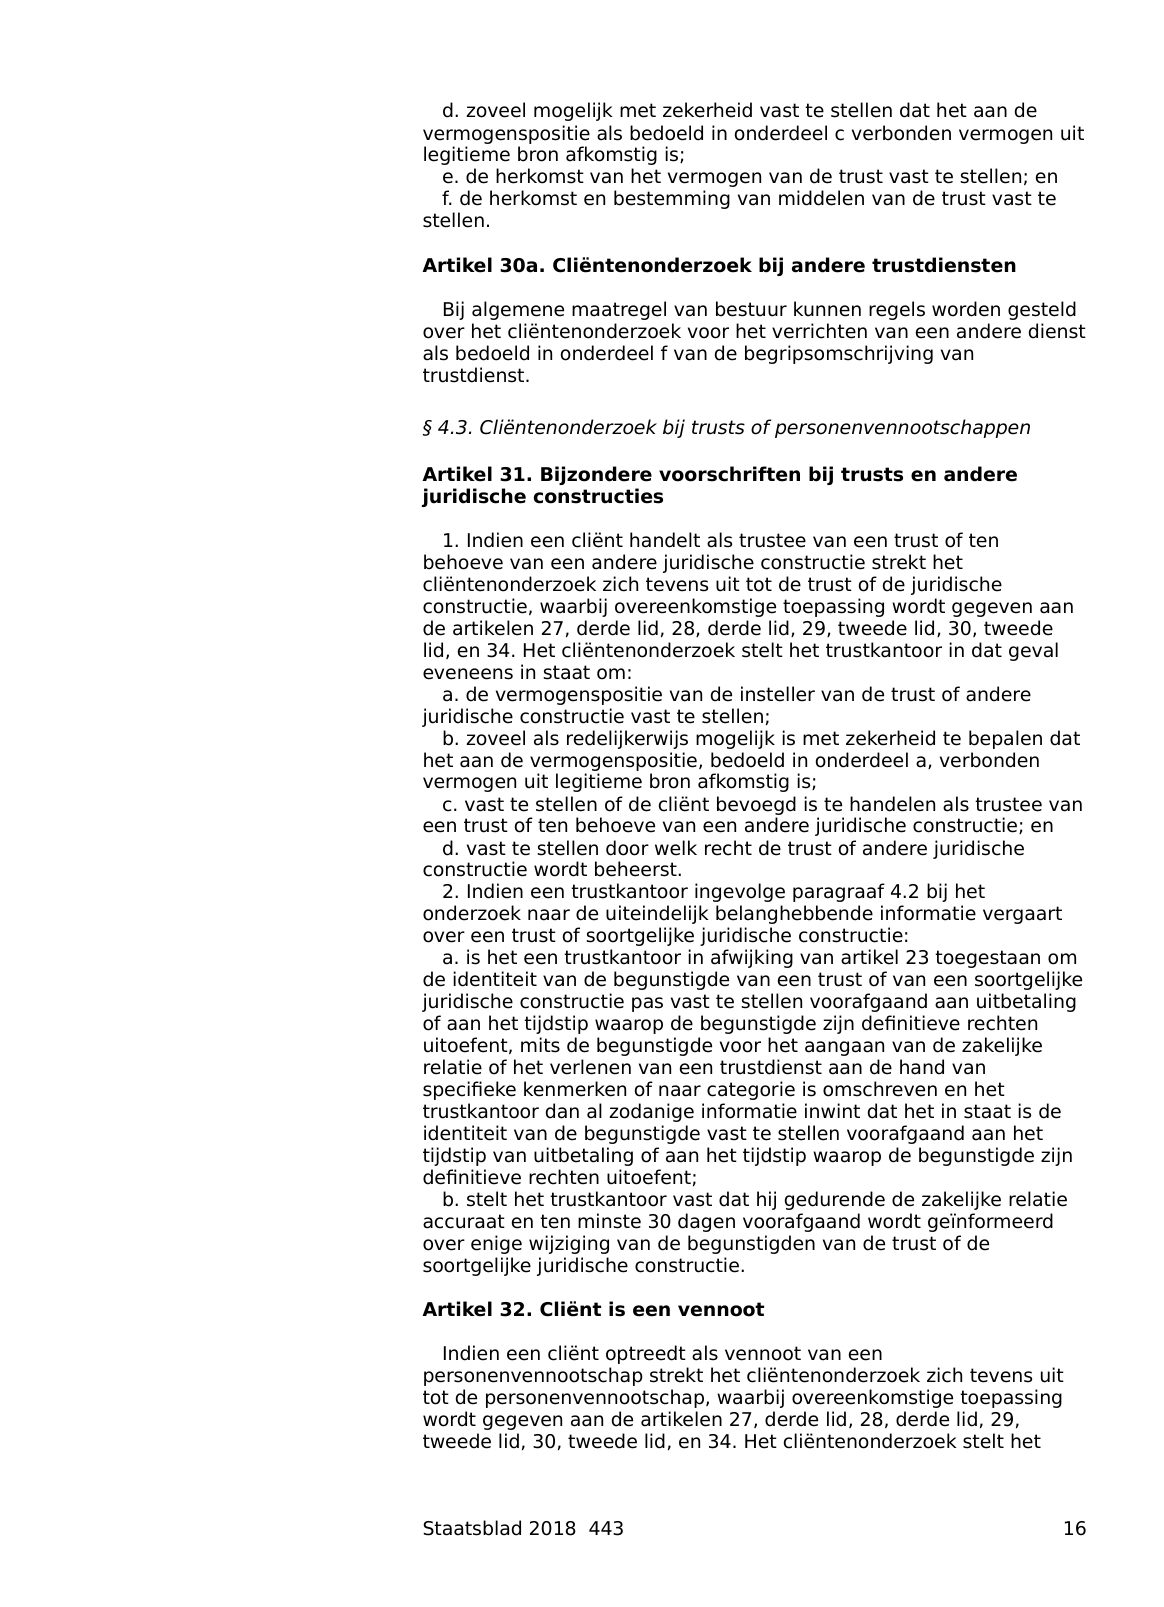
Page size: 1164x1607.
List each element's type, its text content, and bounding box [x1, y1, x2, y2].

subtitle Artikel 30a. Cliëntenonderzoek bij andere trustdiensten [422, 254, 1087, 276]
text b. zoveel als redelijkerwijs mogelijk is met zekerheid te bepalen dat het aan de vermogenspositie, bedoeld in onderdeel a, verbonden vermogen uit legitieme bron afkomstig is; [422, 727, 1087, 793]
subtitle § 4.3. Cliëntenonderzoek bij trusts of personenvennootschappen [422, 417, 1087, 438]
text b. stelt het trustkantoor vast dat hij gedurende de zakelijke relatie accuraat en ten minste 30 dagen voorafgaand wordt geïnformeerd over enige wijziging van de begunstigden van de trust of de soortgelijke juridische constructie. [422, 1189, 1087, 1277]
text 2. Indien een trustkantoor ingevolge paragraaf 4.2 bij het onderzoek naar de uiteindelijk belanghebbende informatie vergaart over een trust of soortgelijke juridische constructie: [422, 881, 1087, 947]
text Indien een cliënt optreedt als vennoot van een personenvennootschap strekt het cliëntenonderzoek zich tevens uit tot de personenvennootschap, waarbij overeenkomstige toepassing wordt gegeven aan de artikelen 27, derde lid, 28, derde lid, 29, tweede lid, 30, tweede lid, en 34. Het cliëntenonderzoek stelt het [422, 1343, 1087, 1453]
text 1. Indien een cliënt handelt als trustee van een trust of ten behoeve van een andere juridische constructie strekt het cliëntenonderzoek zich tevens uit tot de trust of de juridische constructie, waarbij overeenkomstige toepassing wordt gegeven aan de artikelen 27, derde lid, 28, derde lid, 29, tweede lid, 30, tweede lid, en 34. Het cliëntenonderzoek stelt het trustkantoor in dat geval eveneens in staat om: [422, 530, 1087, 683]
subtitle Artikel 32. Cliënt is een vennoot [422, 1299, 1087, 1321]
text Bij algemene maatregel van bestuur kunnen regels worden gesteld over het cliëntenonderzoek voor het verrichten van een andere dienst als bedoeld in onderdeel f van de begripsomschrijving van trustdienst. [422, 299, 1087, 387]
text a. is het een trustkantoor in afwijking van artikel 23 toegestaan om de identiteit van de begunstigde van een trust of van een soortgelijke juridische constructie pas vast te stellen voorafgaand aan uitbetaling of aan het tijdstip waarop de begunstigde zijn definitieve rechten uitoefent, mits de begunstigde voor het aangaan van de zakelijke relatie of het verlenen van een trustdienst aan de hand van specifieke kenmerken of naar categorie is omschreven en het trustkantoor dan al zodanige informatie inwint dat het in staat is de identiteit van de begunstigde vast te stellen voorafgaand aan het tijdstip van uitbetaling of aan het tijdstip waarop de begunstigde zijn definitieve rechten uitoefent; [422, 947, 1087, 1189]
text e. de herkomst van het vermogen van de trust vast te stellen; en [422, 166, 1087, 188]
subtitle Artikel 31. Bijzondere voorschriften bij trusts en andere juridische constructies [422, 463, 1087, 507]
text d. zoveel mogelijk met zekerheid vast te stellen dat het aan de vermogenspositie als bedoeld in onderdeel c verbonden vermogen uit legitieme bron afkomstig is; [422, 100, 1087, 166]
text c. vast te stellen of de cliënt bevoegd is te handelen als trustee van een trust of ten behoeve van een andere juridische constructie; en [422, 793, 1087, 837]
text d. vast te stellen door welk recht de trust of andere juridische constructie wordt beheerst. [422, 837, 1087, 881]
text f. de herkomst en bestemming van middelen van de trust vast te stellen. [422, 188, 1087, 232]
text a. de vermogenspositie van de insteller van de trust of andere juridische constructie vast te stellen; [422, 683, 1087, 727]
